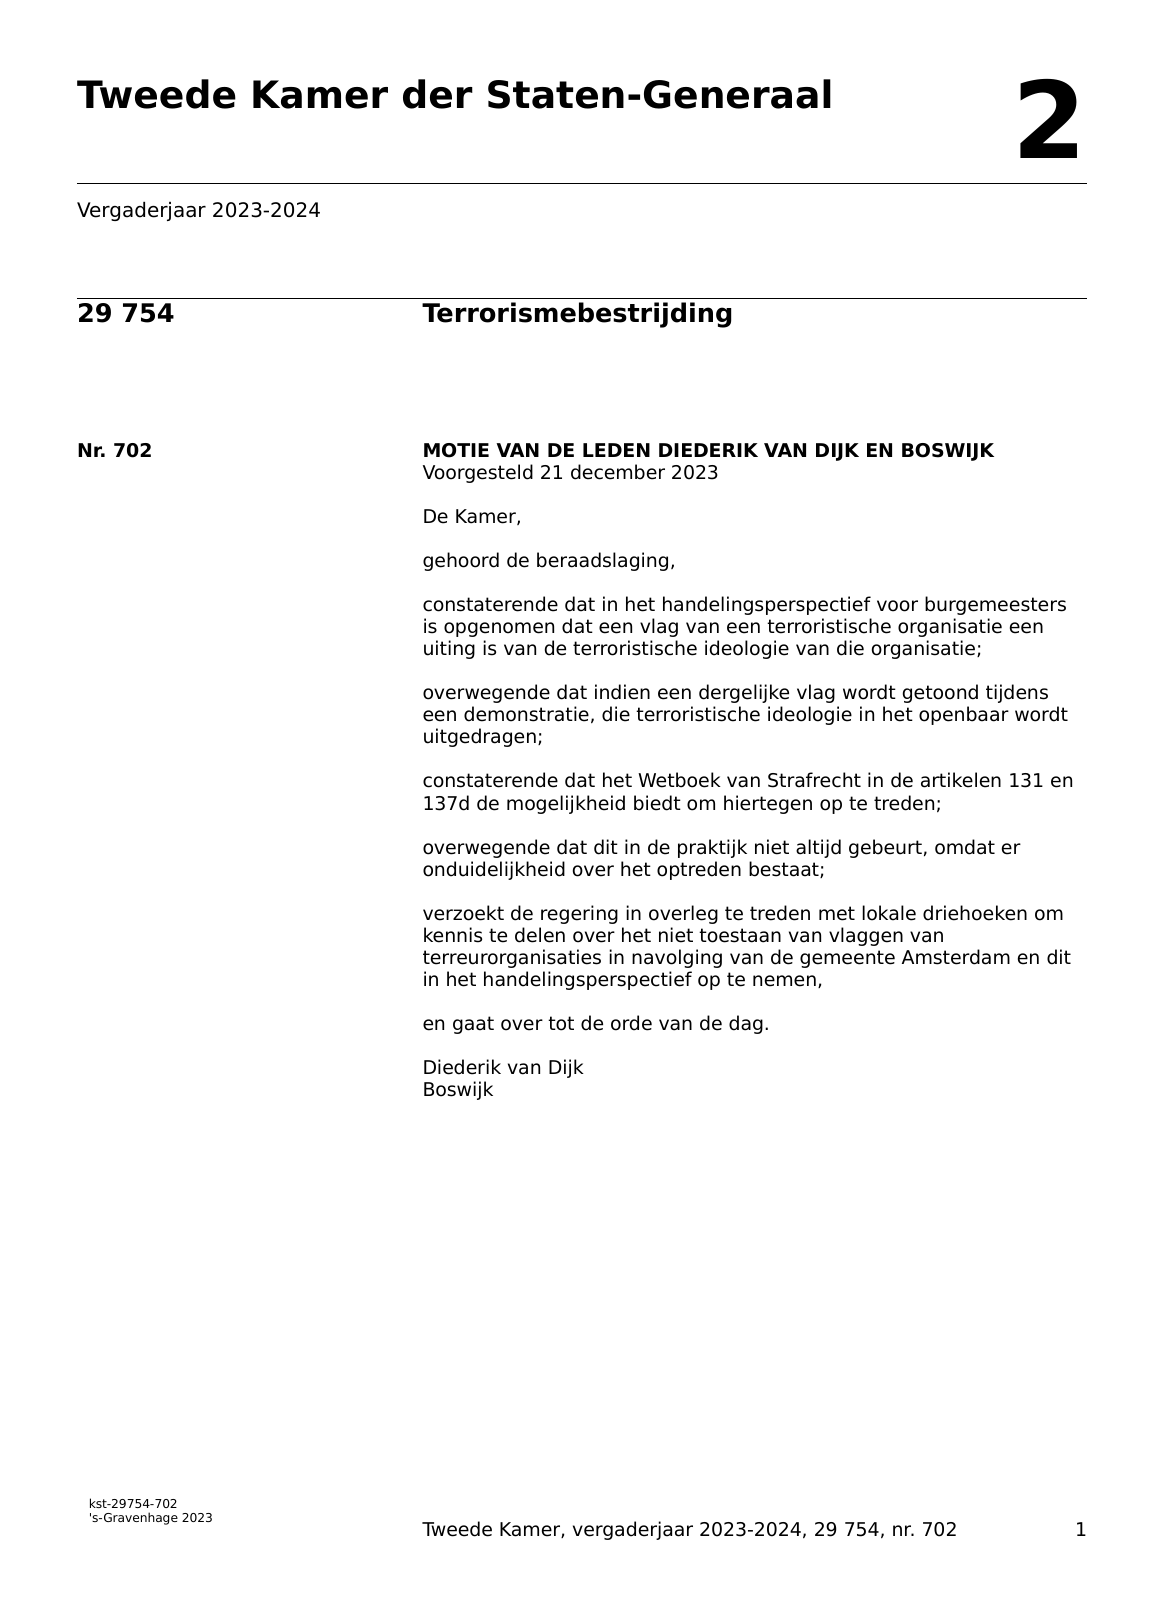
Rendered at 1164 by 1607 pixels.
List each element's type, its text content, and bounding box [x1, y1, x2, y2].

text constaterende dat in het handelingsperspectief voor burgemeesters is opgenomen dat een vlag van een terroristische organisatie een uiting is van de terroristische ideologie van die organisatie; [422, 594, 1087, 660]
text en gaat over tot de orde van de dag. [422, 1013, 1087, 1035]
text Voorgesteld 21 december 2023 [422, 462, 1087, 484]
text De Kamer, [422, 506, 1087, 528]
text kst-29754-702 [88, 1497, 323, 1511]
subtitle Nr. 702 MOTIE VAN DE LEDEN DIEDERIK VAN DIJK EN BOSWIJK [77, 440, 1087, 462]
table_header Tweede Kamer der Staten-Generaal [77, 59, 886, 183]
text Diederik van Dijk [422, 1057, 1087, 1079]
table_header 2 [886, 59, 1087, 183]
table_cell Vergaderjaar 2023-2024 [77, 184, 1087, 298]
text 's-Gravenhage 2023 [88, 1511, 323, 1525]
text constaterende dat het Wetboek van Strafrecht in de artikelen 131 en 137d de mogelijkheid biedt om hiertegen op te treden; [422, 770, 1087, 814]
text verzoekt de regering in overleg te treden met lokale driehoeken om kennis te delen over het niet toestaan van vlaggen van terreurorganisaties in navolging van de gemeente Amsterdam en dit in het handelingsperspectief op te nemen, [422, 903, 1087, 991]
subtitle 29 754 Terrorismebestrijding [77, 299, 1087, 329]
text gehoord de beraadslaging, [422, 550, 1087, 572]
text Boswijk [422, 1079, 1087, 1101]
text overwegende dat dit in de praktijk niet altijd gebeurt, omdat er onduidelijkheid over het optreden bestaat; [422, 837, 1087, 881]
text overwegende dat indien een dergelijke vlag wordt getoond tijdens een demonstratie, die terroristische ideologie in het openbaar wordt uitgedragen; [422, 682, 1087, 748]
